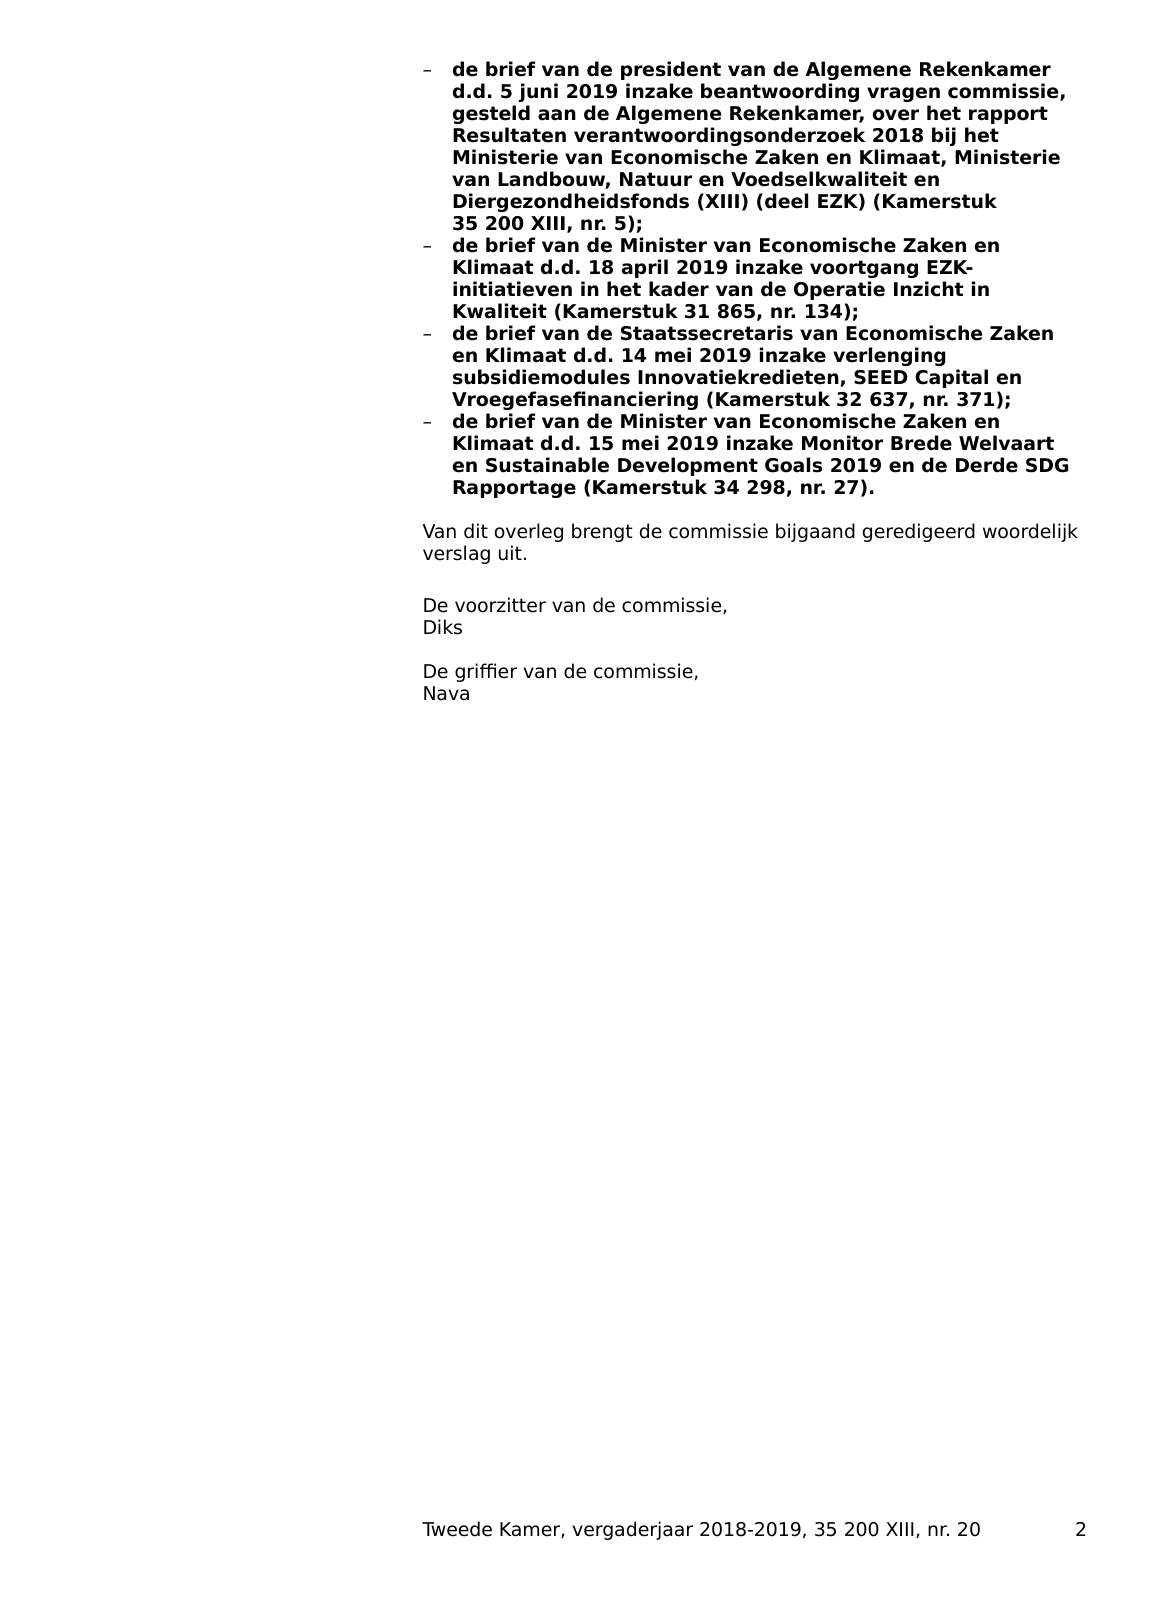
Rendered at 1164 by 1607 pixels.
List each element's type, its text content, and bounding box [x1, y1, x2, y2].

text – de brief van de Staatssecretaris van Economische Zaken en Klimaat d.d. 14 mei 2019 inzake verlenging subsidiemodules Innovatiekredieten, SEED Capital en Vroegefasefinanciering (Kamerstuk 32 637, nr. 371); [422, 323, 1087, 411]
text – de brief van de president van de Algemene Rekenkamer d.d. 5 juni 2019 inzake beantwoording vragen commissie, gesteld aan de Algemene Rekenkamer, over het rapport Resultaten verantwoordingsonderzoek 2018 bij het Ministerie van Economische Zaken en Klimaat, Ministerie van Landbouw, Natuur en Voedselkwaliteit en Diergezondheidsfonds (XIII) (deel EZK) (Kamerstuk 35 200 XIII, nr. 5); [422, 59, 1087, 235]
text – de brief van de Minister van Economische Zaken en Klimaat d.d. 15 mei 2019 inzake Monitor Brede Welvaart en Sustainable Development Goals 2019 en de Derde SDG Rapportage (Kamerstuk 34 298, nr. 27). [422, 411, 1087, 499]
text De griffier van de commissie, Nava [422, 661, 1087, 705]
text – de brief van de Minister van Economische Zaken en Klimaat d.d. 18 april 2019 inzake voortgang EZK-initiatieven in het kader van de Operatie Inzicht in Kwaliteit (Kamerstuk 31 865, nr. 134); [422, 235, 1087, 323]
text Van dit overleg brengt de commissie bijgaand geredigeerd woordelijk verslag uit. [422, 521, 1087, 565]
text De voorzitter van de commissie, Diks [422, 595, 1087, 639]
